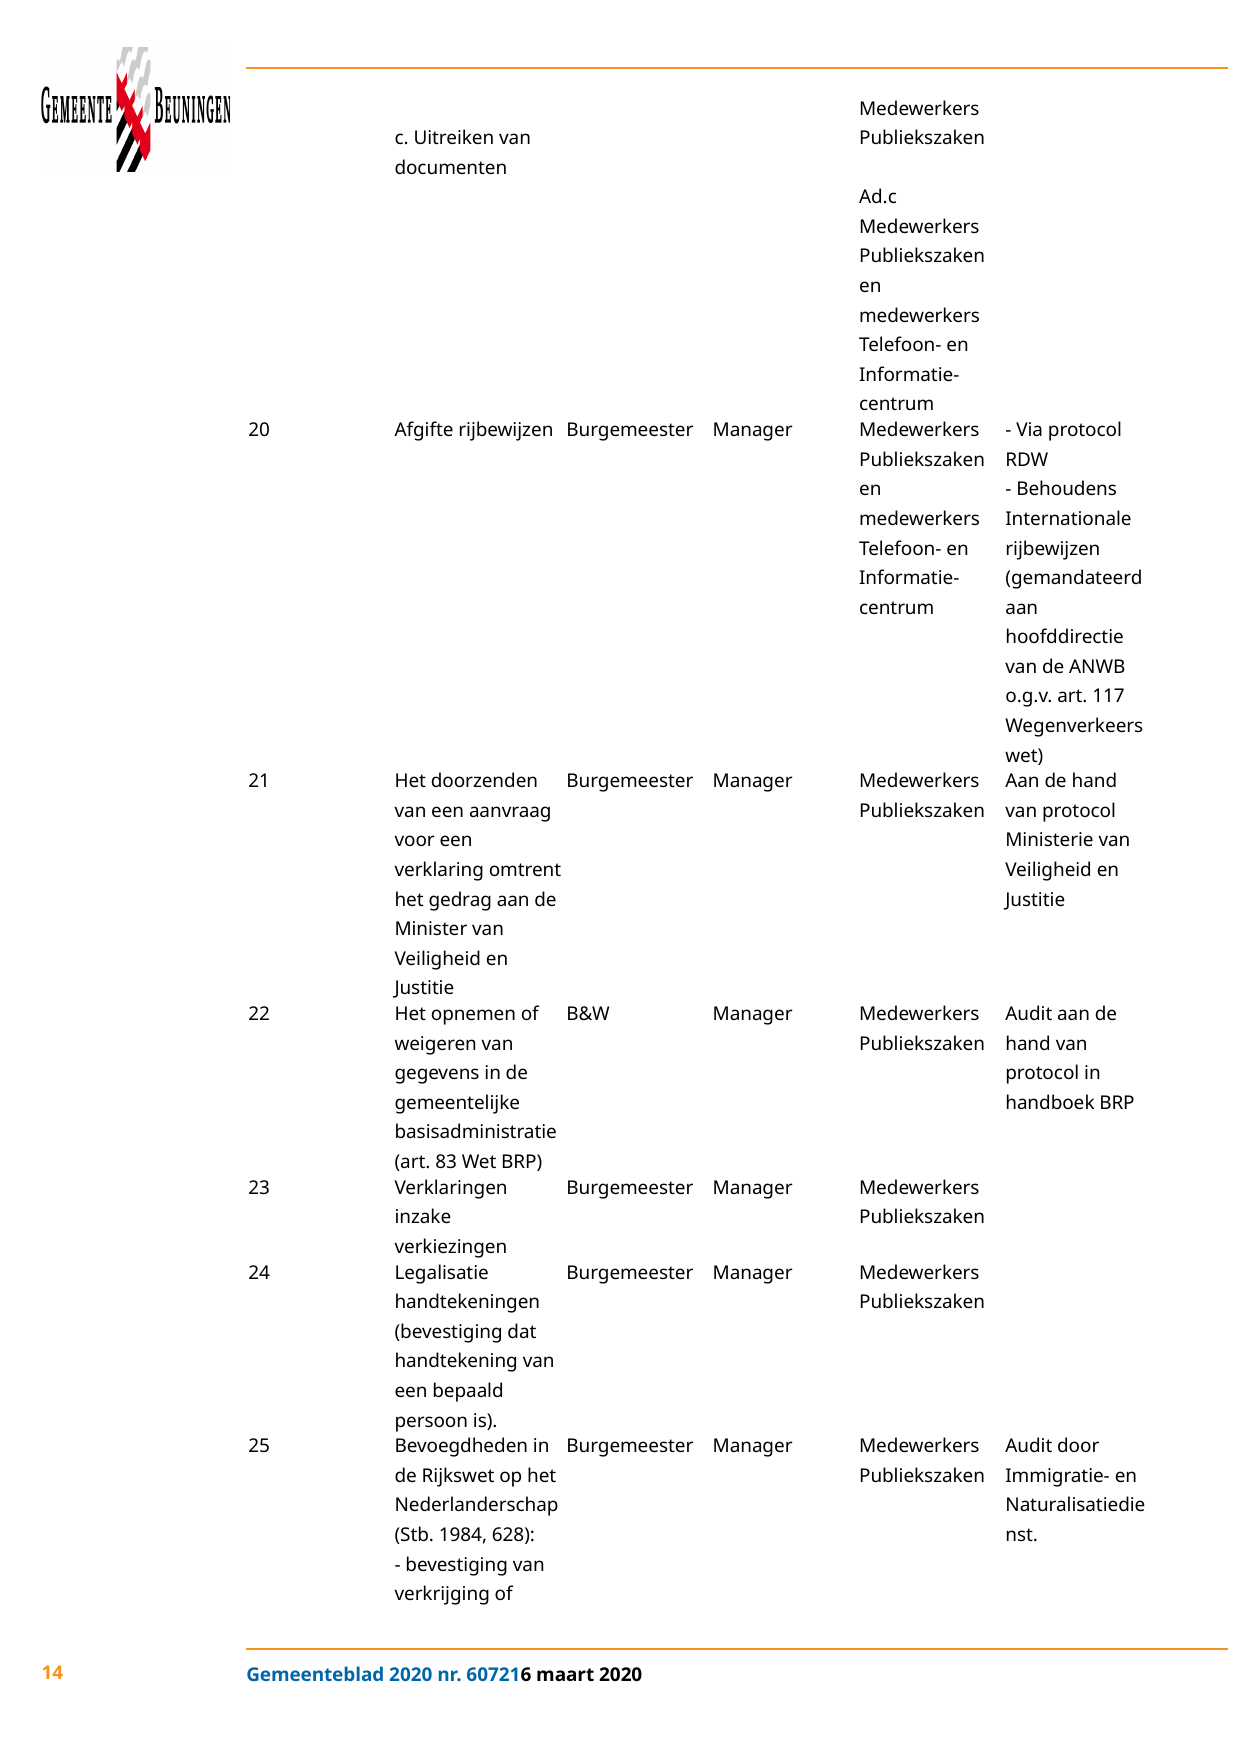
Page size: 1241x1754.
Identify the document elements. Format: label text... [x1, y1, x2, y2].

table_cell 21 [248, 768, 394, 1000]
table_cell [1005, 1174, 1152, 1259]
table_cell Audit door Immigratie- en Naturalisatiedienst. [1005, 1433, 1152, 1606]
table_cell Medewerkers Publiekszaken [859, 768, 1005, 1000]
table_cell Medewerkers Publiekszaken [859, 1259, 1005, 1432]
table_cell Bevoegdheden in de Rijkswet op het Nederlanderschap (Stb. 1984, 628): - bevestiging van verkrijging of [394, 1433, 566, 1606]
table_cell [248, 95, 394, 416]
table_cell Medewerkers Publiekszaken [859, 1433, 1005, 1606]
table_cell 22 [248, 1000, 394, 1174]
table_cell Burgemeester [566, 768, 712, 1000]
table_cell 20 [248, 416, 394, 767]
table_cell Manager [713, 416, 859, 767]
table_cell Burgemeester [566, 1433, 712, 1606]
picture [41, 47, 231, 172]
table_cell Medewerkers Publiekszaken en medewerkers Telefoon- en Informatie-centrum [859, 416, 1005, 767]
table_cell [1005, 1259, 1152, 1432]
table_cell Medewerkers Publiekszaken [859, 1000, 1005, 1174]
table_cell Manager [713, 768, 859, 1000]
table_cell Het opnemen of weigeren van gegevens in de gemeentelijke basisadministratie (art. 83 Wet BRP) [394, 1000, 566, 1174]
table_cell Manager [713, 1000, 859, 1174]
table_cell 23 [248, 1174, 394, 1259]
table_cell [713, 95, 859, 416]
table_cell Burgemeester [566, 416, 712, 767]
table_cell Verklaringen inzake verkiezingen [394, 1174, 566, 1259]
table_cell Afgifte rijbewijzen [394, 416, 566, 767]
table_cell c. Uitreiken van documenten [394, 95, 566, 416]
table_cell Manager [713, 1259, 859, 1432]
table_cell Manager [713, 1174, 859, 1259]
table_cell Audit aan de hand van protocol in handboek BRP [1005, 1000, 1152, 1174]
table_cell 24 [248, 1259, 394, 1432]
table_cell Burgemeester [566, 1174, 712, 1259]
table_cell 25 [248, 1433, 394, 1606]
table_cell Aan de hand van protocol Ministerie van Veiligheid en Justitie [1005, 768, 1152, 1000]
table_cell [566, 95, 712, 416]
table_cell B&W [566, 1000, 712, 1174]
table_cell Medewerkers Publiekszaken Ad.c Medewerkers Publiekszaken en medewerkers Telefoon- en Informatie- centrum [859, 95, 1005, 416]
table_cell Medewerkers Publiekszaken [859, 1174, 1005, 1259]
table_cell [1005, 95, 1152, 416]
table_cell Het doorzenden van een aanvraag voor een verklaring omtrent het gedrag aan de Minister van Veiligheid en Justitie [394, 768, 566, 1000]
table_cell - Via protocol RDW - Behoudens Internationale rijbewijzen (gemandateerd aan hoofddirectie van de ANWB o.g.v. art. 117 Wegenverkeerswet) [1005, 416, 1152, 767]
table_cell Burgemeester [566, 1259, 712, 1432]
table_cell Legalisatie handtekeningen (bevestiging dat handtekening van een bepaald persoon is). [394, 1259, 566, 1432]
table_cell Manager [713, 1433, 859, 1606]
